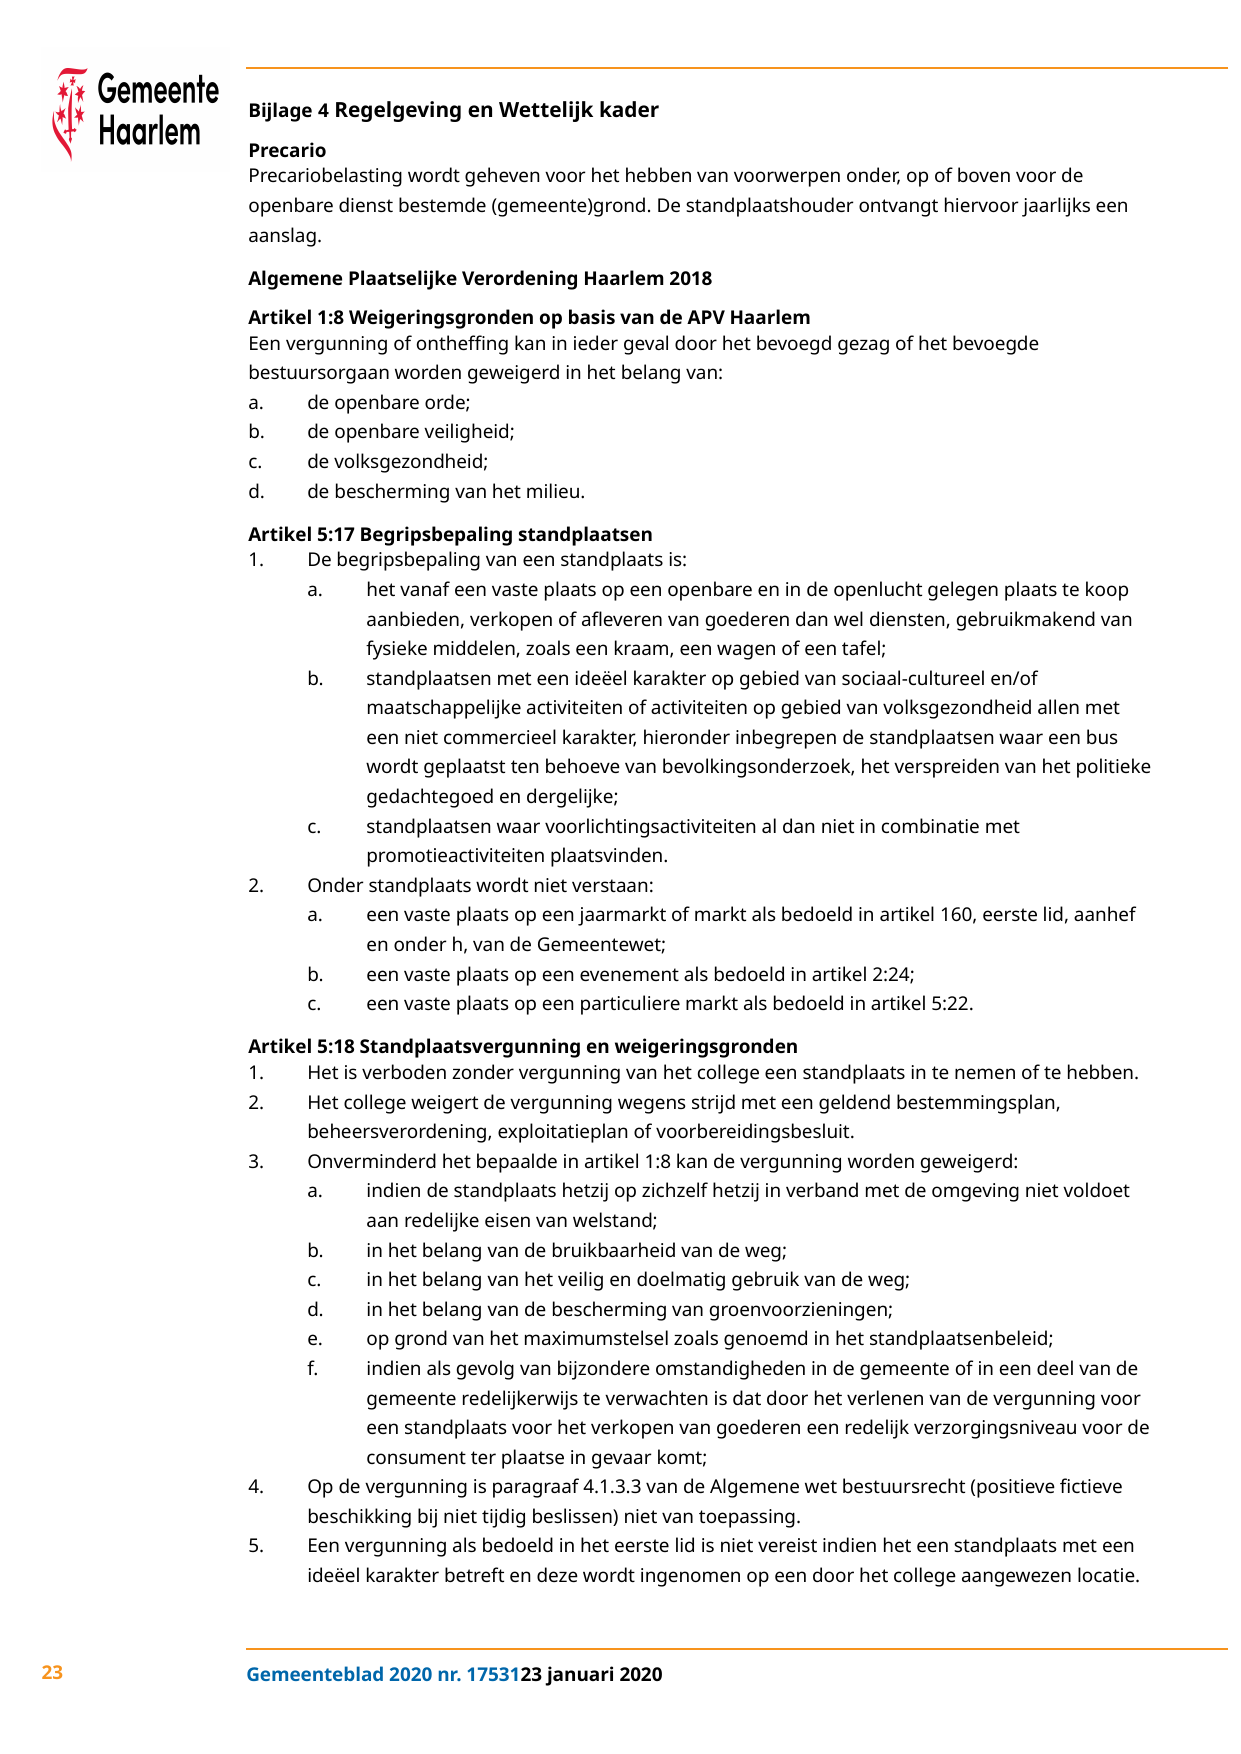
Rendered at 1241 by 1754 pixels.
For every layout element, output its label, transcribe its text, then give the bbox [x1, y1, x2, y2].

list de volksgezondheid; [248, 448, 1152, 474]
list de openbare veiligheid; [248, 419, 1152, 444]
list een vaste plaats op een jaarmarkt of markt als bedoeld in artikel 160, eerste lid, aanhef en onder h, van de Gemeentewet; [307, 902, 1152, 957]
list standplaatsen waar voorlichtingsactiviteiten al dan niet in combinatie met promotieactiviteiten plaatsvinden. [307, 813, 1152, 868]
text Bijlage 4 Regelgeving en Wettelijk kader [248, 95, 1152, 123]
list in het belang van de bruikbaarheid van de weg; [307, 1237, 1152, 1262]
text Artikel 1:8 Weigeringsgronden op basis van de APV Haarlem [248, 304, 1152, 330]
text Precario [248, 137, 1152, 163]
list een vaste plaats op een particuliere markt als bedoeld in artikel 5:22. [307, 990, 1152, 1016]
text Precariobelasting wordt geheven voor het hebben van voorwerpen onder, op of boven voor de openbare dienst bestemde (gemeente)grond. De standplaatshouder ontvangt hiervoor jaarlijks een aanslag. [248, 163, 1152, 247]
picture [41, 47, 231, 172]
list indien als gevolg van bijzondere omstandigheden in de gemeente of in een deel van de gemeente redelijkerwijs te verwachten is dat door het verlenen van de vergunning voor een standplaats voor het verkopen van goederen een redelijk verzorgingsniveau voor de consument ter plaatse in gevaar komt; [307, 1355, 1152, 1469]
list de openbare orde; [248, 389, 1152, 415]
list een vaste plaats op een evenement als bedoeld in artikel 2:24; [307, 961, 1152, 987]
text Een vergunning of ontheffing kan in ieder geval door het bevoegd gezag of het bevoegde bestuursorgaan worden geweigerd in het belang van: [248, 330, 1152, 385]
list standplaatsen met een ideëel karakter op gebied van sociaal-cultureel en/of maatschappelijke activiteiten of activiteiten op gebied van volksgezondheid allen met een niet commercieel karakter, hieronder inbegrepen de standplaatsen waar een bus wordt geplaatst ten behoeve van bevolkingsonderzoek, het verspreiden van het politieke gedachtegoed en dergelijke; [307, 665, 1152, 809]
text Artikel 5:17 Begripsbepaling standplaatsen [248, 521, 1152, 547]
list indien de standplaats hetzij op zichzelf hetzij in verband met de omgeving niet voldoet aan redelijke eisen van welstand; [307, 1178, 1152, 1233]
list Een vergunning als bedoeld in het eerste lid is niet vereist indien het een standplaats met een ideëel karakter betreft en deze wordt ingenomen op een door het college aangewezen locatie. [248, 1533, 1152, 1588]
list Op de vergunning is paragraaf 4.1.3.3 van de Algemene wet bestuursrecht (positieve fictieve beschikking bij niet tijdig beslissen) niet van toepassing. [248, 1473, 1152, 1529]
list Het is verboden zonder vergunning van het college een standplaats in te nemen of te hebben. [248, 1059, 1152, 1085]
list Onder standplaats wordt niet verstaan: [248, 872, 1152, 898]
list de bescherming van het milieu. [248, 478, 1152, 503]
list op grond van het maximumstelsel zoals genoemd in het standplaatsenbeleid; [307, 1326, 1152, 1351]
list Onverminderd het bepaalde in artikel 1:8 kan de vergunning worden geweigerd: [248, 1148, 1152, 1174]
list het vanaf een vaste plaats op een openbare en in de openlucht gelegen plaats te koop aanbieden, verkopen of afleveren van goederen dan wel diensten, gebruikmakend van fysieke middelen, zoals een kraam, een wagen of een tafel; [307, 576, 1152, 661]
list in het belang van het veilig en doelmatig gebruik van de weg; [307, 1266, 1152, 1292]
text Algemene Plaatselijke Verordening Haarlem 2018 [248, 265, 1152, 291]
list Het college weigert de vergunning wegens strijd met een geldend bestemmingsplan, beheersverordening, exploitatieplan of voorbereidingsbesluit. [248, 1089, 1152, 1144]
list De begripsbepaling van een standplaats is: [248, 547, 1152, 572]
text Artikel 5:18 Standplaatsvergunning en weigeringsgronden [248, 1033, 1152, 1059]
list in het belang van de bescherming van groenvoorzieningen; [307, 1296, 1152, 1322]
